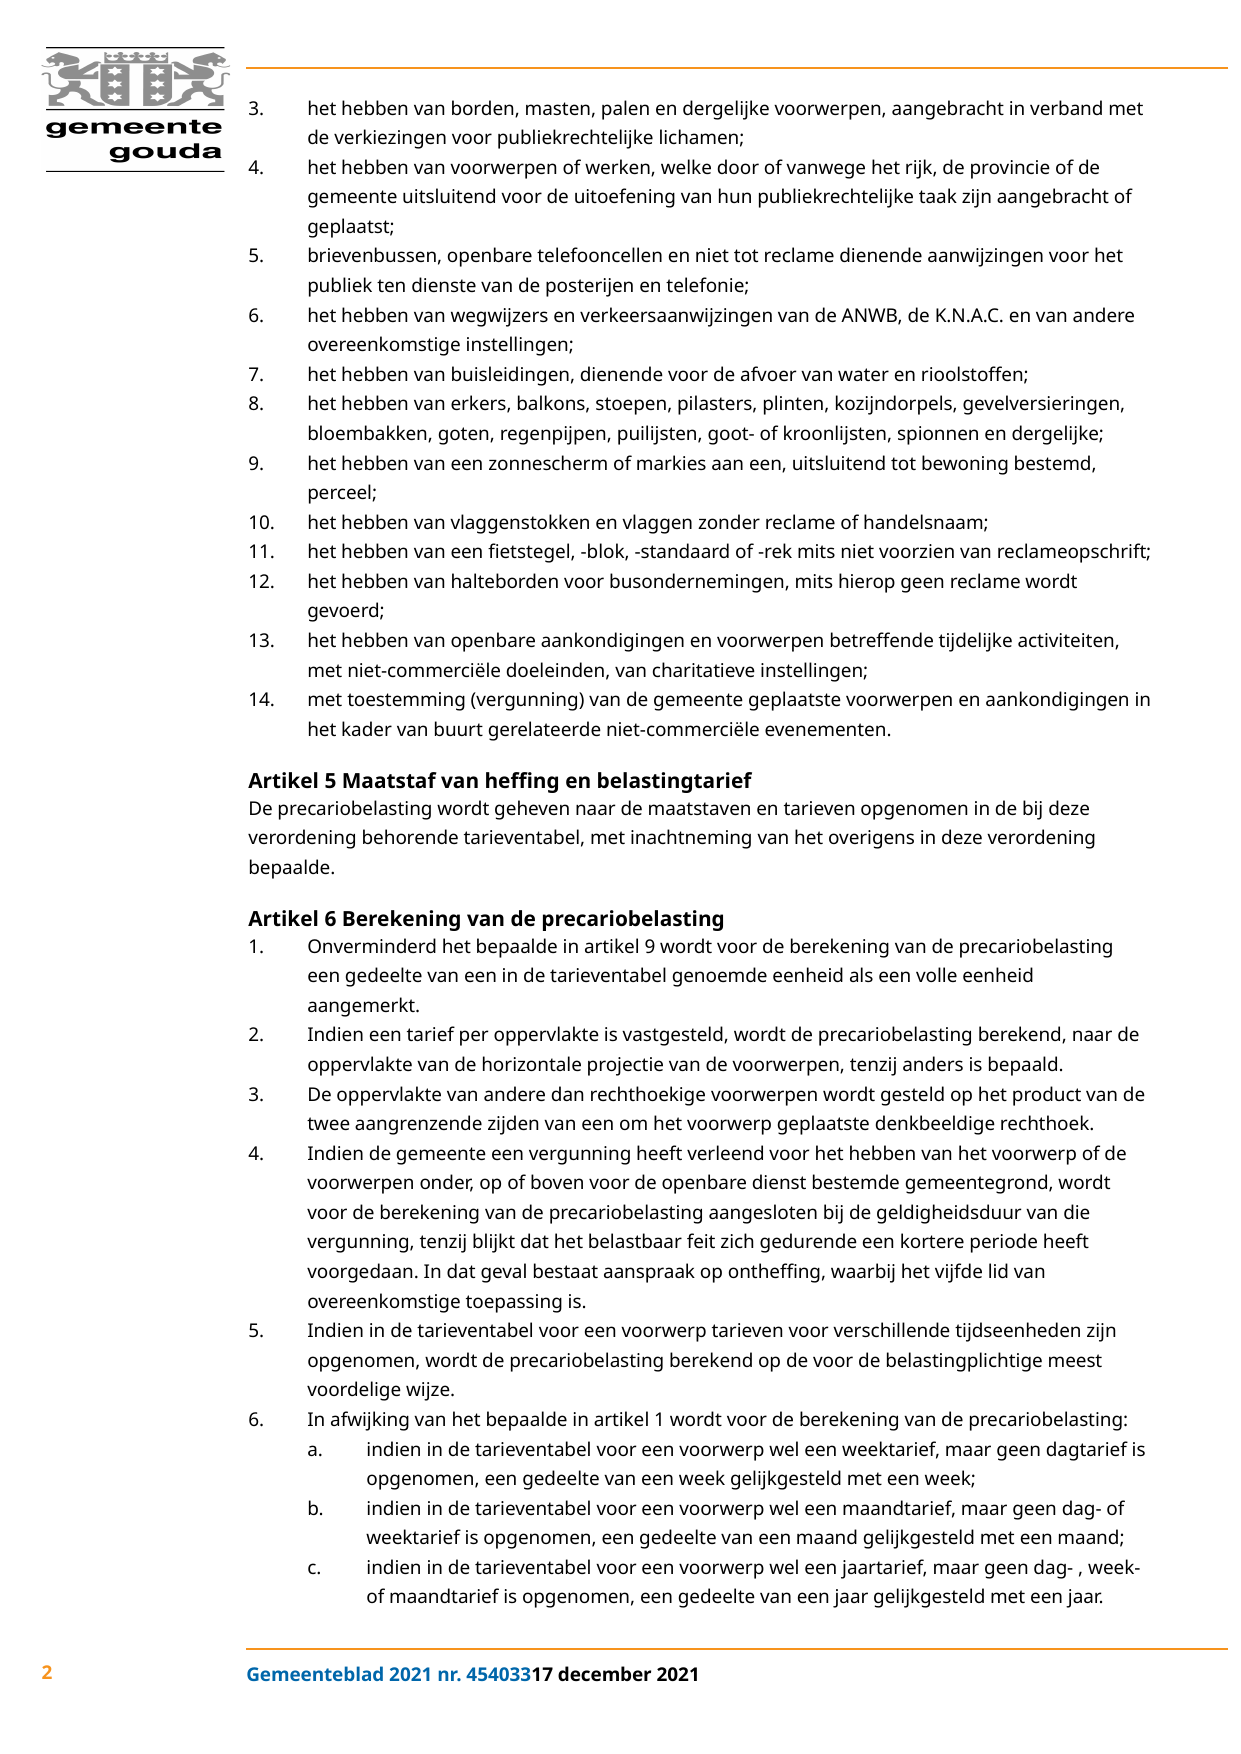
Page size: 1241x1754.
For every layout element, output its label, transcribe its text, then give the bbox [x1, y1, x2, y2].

text De precariobelasting wordt geheven naar de maatstaven en tarieven opgenomen in de bij deze verordening behorende tarieventabel, met inachtneming van het overigens in deze verordening bepaalde. [248, 795, 1152, 880]
text Artikel 6 Berekening van de precariobelasting [248, 904, 1152, 933]
list het hebben van buisleidingen, dienende voor de afvoer van water en rioolstoffen; [248, 361, 1152, 387]
list Indien een tarief per oppervlakte is vastgesteld, wordt de precariobelasting berekend, naar de oppervlakte van de horizontale projectie van de voorwerpen, tenzij anders is bepaald. [248, 1022, 1152, 1077]
list indien in de tarieventabel voor een voorwerp wel een weektarief, maar geen dagtarief is opgenomen, een gedeelte van een week gelijkgesteld met een week; [307, 1436, 1152, 1491]
list Onverminderd het bepaalde in artikel 9 wordt voor de berekening van de precariobelasting een gedeelte van een in de tarieventabel genoemde eenheid als een volle eenheid aangemerkt. [248, 933, 1152, 1018]
picture [41, 47, 231, 172]
list het hebben van openbare aankondigingen en voorwerpen betreffende tijdelijke activiteiten, met niet-commerciële doeleinden, van charitatieve instellingen; [248, 627, 1152, 683]
list indien in de tarieventabel voor een voorwerp wel een jaartarief, maar geen dag- , week- of maandtarief is opgenomen, een gedeelte van een jaar gelijkgesteld met een jaar. [307, 1554, 1152, 1609]
list het hebben van borden, masten, palen en dergelijke voorwerpen, aangebracht in verband met de verkiezingen voor publiekrechtelijke lichamen; [248, 95, 1152, 150]
list met toestemming (vergunning) van de gemeente geplaatste voorwerpen en aankondigingen in het kader van buurt gerelateerde niet-commerciële evenementen. [248, 686, 1152, 742]
list het hebben van erkers, balkons, stoepen, pilasters, plinten, kozijndorpels, gevelversieringen, bloembakken, goten, regenpijpen, puilijsten, goot- of kroonlijsten, spionnen en dergelijke; [248, 391, 1152, 446]
list In afwijking van het bepaalde in artikel 1 wordt voor de berekening van de precariobelasting: [248, 1406, 1152, 1432]
list het hebben van een zonnescherm of markies aan een, uitsluitend tot bewoning bestemd, perceel; [248, 450, 1152, 505]
list indien in de tarieventabel voor een voorwerp wel een maandtarief, maar geen dag- of weektarief is opgenomen, een gedeelte van een maand gelijkgesteld met een maand; [307, 1495, 1152, 1550]
list het hebben van voorwerpen of werken, welke door of vanwege het rijk, de provincie of de gemeente uitsluitend voor de uitoefening van hun publiekrechtelijke taak zijn aangebracht of geplaatst; [248, 154, 1152, 239]
list het hebben van wegwijzers en verkeersaanwijzingen van de ANWB, de K.N.A.C. en van andere overeenkomstige instellingen; [248, 302, 1152, 357]
list brievenbussen, openbare telefooncellen en niet tot reclame dienende aanwijzingen voor het publiek ten dienste van de posterijen en telefonie; [248, 243, 1152, 298]
list het hebben van halteborden voor busondernemingen, mits hierop geen reclame wordt gevoerd; [248, 568, 1152, 623]
text Artikel 5 Maatstaf van heffing en belastingtarief [248, 766, 1152, 795]
list het hebben van vlaggenstokken en vlaggen zonder reclame of handelsnaam; [248, 509, 1152, 535]
list Indien de gemeente een vergunning heeft verleend voor het hebben van het voorwerp of de voorwerpen onder, op of boven voor de openbare dienst bestemde gemeentegrond, wordt voor de berekening van de precariobelasting aangesloten bij de geldigheidsduur van die vergunning, tenzij blijkt dat het belastbaar feit zich gedurende een kortere periode heeft voorgedaan. In dat geval bestaat aanspraak op ontheffing, waarbij het vijfde lid van overeenkomstige toepassing is. [248, 1140, 1152, 1314]
list De oppervlakte van andere dan rechthoekige voorwerpen wordt gesteld op het product van de twee aangrenzende zijden van een om het voorwerp geplaatste denkbeeldige rechthoek. [248, 1081, 1152, 1136]
list het hebben van een fietstegel, -blok, -standaard of -rek mits niet voorzien van reclameopschrift; [248, 538, 1152, 564]
list Indien in de tarieventabel voor een voorwerp tarieven voor verschillende tijdseenheden zijn opgenomen, wordt de precariobelasting berekend op de voor de belastingplichtige meest voordelige wijze. [248, 1317, 1152, 1402]
